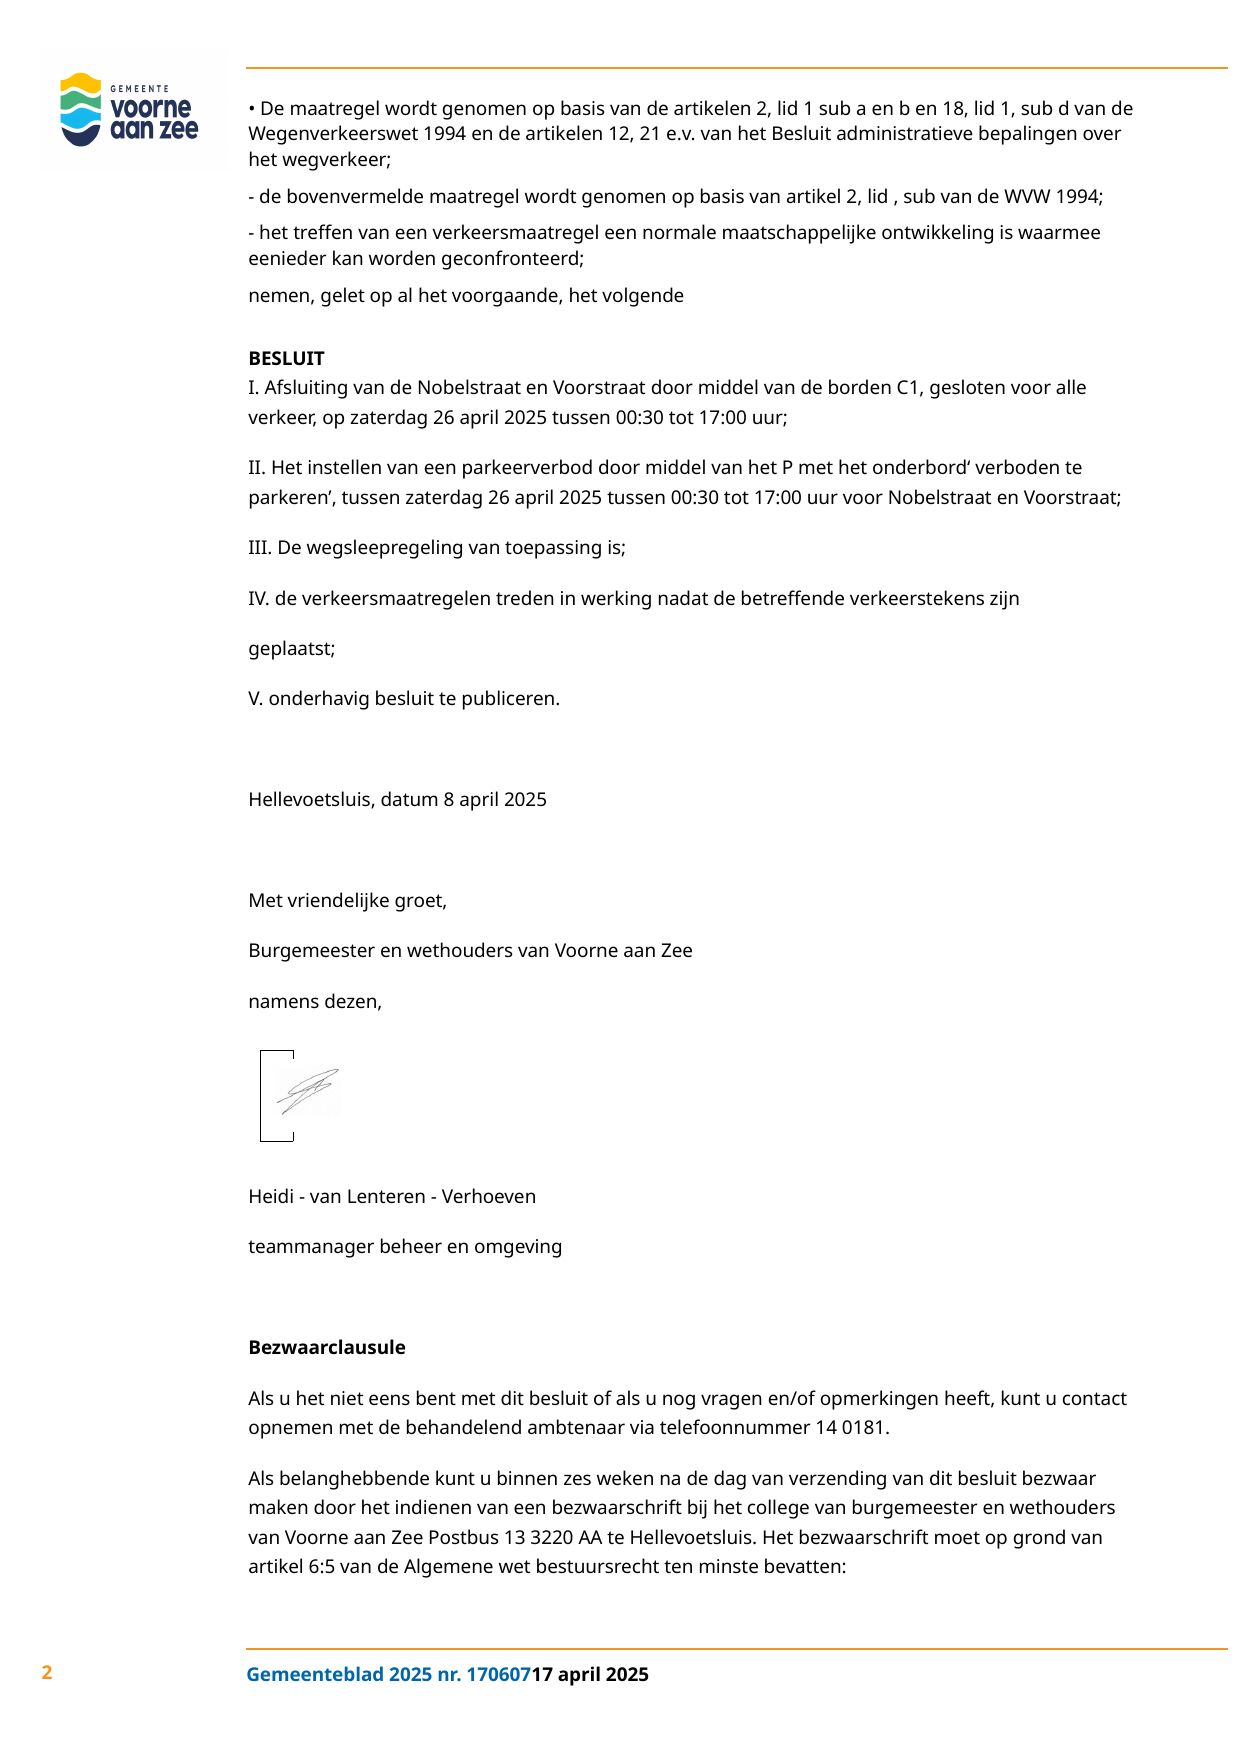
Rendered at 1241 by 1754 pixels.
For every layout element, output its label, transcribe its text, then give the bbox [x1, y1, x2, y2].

text BESLUIT [248, 345, 1152, 370]
text geplaatst; [248, 635, 1152, 661]
text Bezwaarclausule [248, 1334, 1152, 1360]
text V. onderhavig besluit te publiceren. [248, 686, 1152, 711]
text - de bovenvermelde maatregel wordt genomen op basis van artikel 2, lid , sub van de WVW 1994; [248, 183, 1152, 209]
text Met vriendelijke groet, [248, 887, 1152, 913]
text - het treffen van een verkeersmaatregel een normale maatschappelijke ontwikkeling is waarmee eenieder kan worden geconfronteerd; [248, 219, 1152, 271]
text I. Afsluiting van de Nobelstraat en Voorstraat door middel van de borden C1, gesloten voor alle verkeer, op zaterdag 26 april 2025 tussen 00:30 tot 17:00 uur; [248, 374, 1152, 429]
text namens dezen, [248, 988, 1152, 1014]
text teammanager beheer en omgeving [248, 1233, 1152, 1259]
picture [268, 1059, 417, 1132]
text Heidi - van Lenteren - Verhoeven [248, 1183, 1152, 1209]
picture [41, 47, 231, 172]
text Als belanghebbende kunt u binnen zes weken na de dag van verzending van dit besluit bezwaar maken door het indienen van een bezwaarschrift bij het college van burgemeester en wethouders van Voorne aan Zee Postbus 13 3220 AA te Hellevoetsluis. Het bezwaarschrift moet op grond van artikel 6:5 van de Algemene wet bestuursrecht ten minste bevatten: [248, 1465, 1152, 1579]
text Hellevoetsluis, datum 8 april 2025 [248, 786, 1152, 812]
text III. De wegsleepregeling van toepassing is; [248, 534, 1152, 560]
text IV. de verkeersmaatregelen treden in werking nadat de betreffende verkeerstekens zijn [248, 585, 1152, 610]
text II. Het instellen van een parkeerverbod door middel van het P met het onderbord‘ verboden te parkeren’, tussen zaterdag 26 april 2025 tussen 00:30 tot 17:00 uur voor Nobelstraat en Voorstraat; [248, 454, 1152, 509]
text nemen, gelet op al het voorgaande, het volgende [248, 282, 1152, 308]
text • De maatregel wordt genomen op basis van de artikelen 2, lid 1 sub a en b en 18, lid 1, sub d van de Wegenverkeerswet 1994 en de artikelen 12, 21 e.v. van het Besluit administratieve bepalingen over het wegverkeer; [248, 95, 1152, 172]
text Burgemeester en wethouders van Voorne aan Zee [248, 938, 1152, 963]
text Als u het niet eens bent met dit besluit of als u nog vragen en/of opmerkingen heeft, kunt u contact opnemen met de behandelend ambtenaar via telefoonnummer 14 0181. [248, 1385, 1152, 1440]
